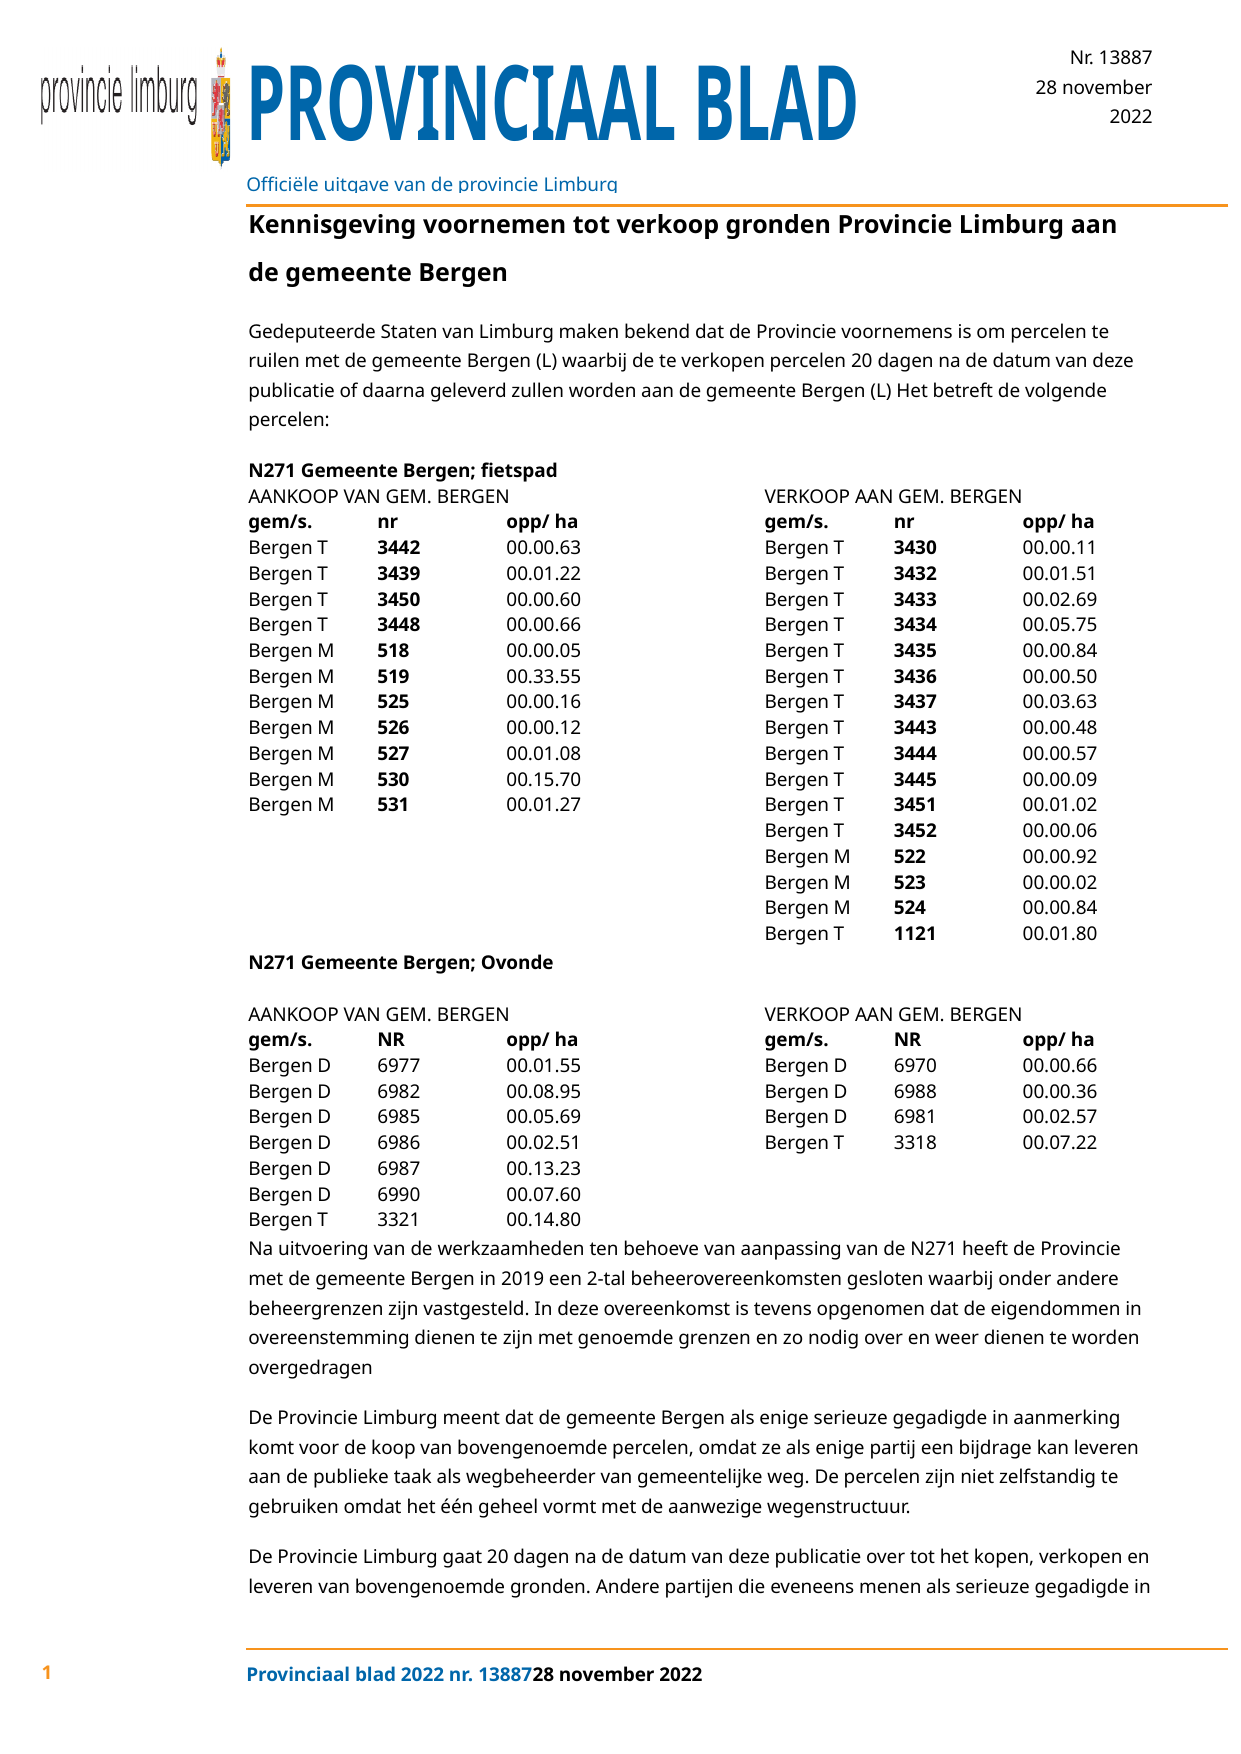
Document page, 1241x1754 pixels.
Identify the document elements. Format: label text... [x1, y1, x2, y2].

table_cell Bergen D [764, 1078, 893, 1104]
table_cell [635, 534, 764, 560]
table_cell 00.15.70 [506, 766, 635, 792]
table_cell [1023, 1155, 1152, 1181]
table_cell 00.01.80 [1023, 920, 1152, 946]
table_cell [377, 975, 506, 1001]
table_cell 3321 [377, 1207, 506, 1232]
table_cell Bergen T [248, 534, 377, 560]
table_cell 530 [377, 766, 506, 792]
table_cell [248, 895, 377, 920]
table_cell [635, 509, 764, 534]
table_cell nr [377, 509, 506, 534]
table_cell 00.01.51 [1023, 560, 1152, 586]
table_cell 00.00.11 [1023, 534, 1152, 560]
table_cell Bergen D [248, 1052, 377, 1078]
table_cell Bergen T [764, 818, 893, 843]
table_cell Bergen M [764, 869, 893, 894]
table_cell 524 [894, 895, 1022, 920]
table_cell [635, 1207, 764, 1232]
table_cell opp/ ha [1023, 1027, 1152, 1052]
table_cell 3451 [894, 792, 1022, 817]
table_cell Bergen T [248, 1207, 377, 1232]
table_cell 3443 [894, 715, 1022, 740]
table_cell Bergen M [248, 715, 377, 740]
table_cell 519 [377, 663, 506, 689]
table_cell [635, 1155, 764, 1181]
table_cell [635, 612, 764, 637]
table_cell NR [377, 1027, 506, 1052]
table_cell [894, 1181, 1022, 1207]
table_cell 6990 [377, 1181, 506, 1207]
text De Provincie Limburg meent dat de gemeente Bergen als enige serieuze gegadigde in aanmerking komt voor de koop van bovengenoemde percelen, omdat ze als enige partij een bijdrage kan leveren aan de publieke taak als wegbeheerder van gemeentelijke weg. De percelen zijn niet zelfstandig te gebruiken omdat het één geheel vormt met de aanwezige wegenstructuur. [248, 1404, 1152, 1519]
table_cell 1121 [894, 920, 1022, 946]
table_cell 00.01.02 [1023, 792, 1152, 817]
table_cell [506, 975, 635, 1001]
table_cell Bergen T [764, 740, 893, 766]
table_cell [506, 869, 635, 894]
table_cell [635, 920, 764, 946]
table_cell Bergen T [248, 560, 377, 586]
table_cell [1023, 975, 1152, 1001]
table_cell [635, 1181, 764, 1207]
table_cell Bergen D [764, 1052, 893, 1078]
table_cell 00.01.55 [506, 1052, 635, 1078]
table_cell 00.14.80 [506, 1207, 635, 1232]
table_cell Bergen T [764, 663, 893, 689]
table_cell [764, 1181, 893, 1207]
table_cell 00.00.05 [506, 637, 635, 663]
table_cell [635, 792, 764, 817]
table_cell [377, 843, 506, 869]
table_cell 00.33.55 [506, 663, 635, 689]
table_cell 00.00.84 [1023, 637, 1152, 663]
table_cell [506, 843, 635, 869]
table_cell 00.00.16 [506, 689, 635, 714]
table_header N271 Gemeente Bergen; Ovonde [248, 949, 1152, 975]
table_cell [635, 483, 764, 509]
picture [41, 47, 231, 172]
table_cell [764, 1155, 893, 1181]
table_cell [506, 895, 635, 920]
table_cell 3448 [377, 612, 506, 637]
table_cell Bergen M [248, 792, 377, 817]
text Kennisgeving voornemen tot verkoop gronden Provincie Limburg aan de gemeente Bergen [248, 207, 1152, 288]
table_cell 6970 [894, 1052, 1022, 1078]
table_cell 00.00.36 [1023, 1078, 1152, 1104]
table_cell 3439 [377, 560, 506, 586]
table_cell 6977 [377, 1052, 506, 1078]
table_cell 3435 [894, 637, 1022, 663]
table_cell 518 [377, 637, 506, 663]
table_cell Bergen T [764, 637, 893, 663]
table_cell [635, 1130, 764, 1155]
table_cell 00.00.57 [1023, 740, 1152, 766]
table_cell gem/s. [764, 1027, 893, 1052]
table_cell [248, 975, 377, 1001]
table_cell [635, 1052, 764, 1078]
table_cell Bergen T [764, 586, 893, 612]
table_cell 00.02.57 [1023, 1104, 1152, 1129]
table_cell [635, 869, 764, 894]
table_cell [635, 843, 764, 869]
table_cell 00.07.22 [1023, 1130, 1152, 1155]
table_cell 3432 [894, 560, 1022, 586]
table_cell 3433 [894, 586, 1022, 612]
text Gedeputeerde Staten van Limburg maken bekend dat de Provincie voornemens is om percelen te ruilen met de gemeente Bergen (L) waarbij de te verkopen percelen 20 dagen na de datum van deze publicatie of daarna geleverd zullen worden aan de gemeente Bergen (L) Het betreft de volgende percelen: [248, 318, 1152, 432]
table_cell 00.00.48 [1023, 715, 1152, 740]
table_cell [377, 869, 506, 894]
table_cell Bergen D [248, 1181, 377, 1207]
table_cell 00.00.66 [1023, 1052, 1152, 1078]
table_cell 6987 [377, 1155, 506, 1181]
table_cell opp/ ha [506, 1027, 635, 1052]
table_cell [894, 975, 1022, 1001]
table_cell 00.00.84 [1023, 895, 1152, 920]
table_cell 00.03.63 [1023, 689, 1152, 714]
table_cell [764, 1207, 893, 1232]
table_cell 3450 [377, 586, 506, 612]
table_cell 00.01.22 [506, 560, 635, 586]
table_cell Bergen D [248, 1130, 377, 1155]
table_cell nr [894, 509, 1022, 534]
table_cell 527 [377, 740, 506, 766]
table_cell 6988 [894, 1078, 1022, 1104]
table_cell 6982 [377, 1078, 506, 1104]
table_cell [377, 895, 506, 920]
table_cell 3318 [894, 1130, 1022, 1155]
table_cell 00.00.50 [1023, 663, 1152, 689]
table_cell Bergen M [248, 689, 377, 714]
table_cell VERKOOP AAN GEM. BERGEN [764, 1001, 1152, 1027]
table_cell opp/ ha [1023, 509, 1152, 534]
table_cell Bergen T [764, 689, 893, 714]
table_cell NR [894, 1027, 1022, 1052]
table_cell [248, 869, 377, 894]
table_cell 3430 [894, 534, 1022, 560]
table_cell [635, 560, 764, 586]
table_cell 3442 [377, 534, 506, 560]
table_cell 00.00.12 [506, 715, 635, 740]
table_cell 00.07.60 [506, 1181, 635, 1207]
table_cell [635, 689, 764, 714]
table_cell Bergen T [764, 920, 893, 946]
table_cell [377, 818, 506, 843]
table_cell 00.01.08 [506, 740, 635, 766]
table_cell [635, 1001, 764, 1027]
table_cell Bergen T [764, 534, 893, 560]
table_cell [635, 740, 764, 766]
table_cell 3444 [894, 740, 1022, 766]
table_cell opp/ ha [506, 509, 635, 534]
table_cell [248, 818, 377, 843]
table_cell 00.02.51 [506, 1130, 635, 1155]
table_cell AANKOOP VAN GEM. BERGEN [248, 1001, 635, 1027]
table_cell 00.02.69 [1023, 586, 1152, 612]
table_cell [506, 818, 635, 843]
table_cell 3436 [894, 663, 1022, 689]
table_cell [1023, 1181, 1152, 1207]
table_cell [635, 1104, 764, 1129]
table_cell Bergen T [764, 560, 893, 586]
table_cell [377, 920, 506, 946]
table_cell 00.00.66 [506, 612, 635, 637]
table_cell 3452 [894, 818, 1022, 843]
table_cell 00.01.27 [506, 792, 635, 817]
table_cell 6981 [894, 1104, 1022, 1129]
table_cell VERKOOP AAN GEM. BERGEN [764, 483, 1152, 509]
table_cell 00.05.75 [1023, 612, 1152, 637]
table_cell [506, 920, 635, 946]
table_cell Bergen D [248, 1155, 377, 1181]
table_cell 3434 [894, 612, 1022, 637]
table_cell gem/s. [248, 1027, 377, 1052]
table_cell 00.13.23 [506, 1155, 635, 1181]
table_cell [635, 1027, 764, 1052]
table_cell 6985 [377, 1104, 506, 1129]
table_cell gem/s. [248, 509, 377, 534]
table_cell 531 [377, 792, 506, 817]
table_cell [248, 920, 377, 946]
table_cell Bergen D [248, 1104, 377, 1129]
table_cell 00.00.60 [506, 586, 635, 612]
table_cell 522 [894, 843, 1022, 869]
table_cell [248, 843, 377, 869]
table_cell Bergen T [764, 792, 893, 817]
table_cell 00.00.02 [1023, 869, 1152, 894]
table_cell 526 [377, 715, 506, 740]
table_cell Bergen M [248, 637, 377, 663]
table_cell Bergen M [248, 663, 377, 689]
table_cell 6986 [377, 1130, 506, 1155]
table_cell [635, 715, 764, 740]
table_cell [635, 818, 764, 843]
table_cell [764, 975, 893, 1001]
table_header N271 Gemeente Bergen; fietspad [248, 457, 1152, 483]
table_cell 523 [894, 869, 1022, 894]
table_cell 3445 [894, 766, 1022, 792]
table_cell 00.08.95 [506, 1078, 635, 1104]
table_cell [635, 975, 764, 1001]
table_cell 00.00.09 [1023, 766, 1152, 792]
table_cell Bergen T [248, 586, 377, 612]
table_cell [894, 1155, 1022, 1181]
table_cell Bergen M [764, 895, 893, 920]
table_cell gem/s. [764, 509, 893, 534]
text Na uitvoering van de werkzaamheden ten behoeve van aanpassing van de N271 heeft de Provincie met de gemeente Bergen in 2019 een 2-tal beheerovereenkomsten gesloten waarbij onder andere beheergrenzen zijn vastgesteld. In deze overeenkomst is tevens opgenomen dat de eigendommen in overeenstemming dienen te zijn met genoemde grenzen en zo nodig over en weer dienen te worden overgedragen [248, 1236, 1152, 1380]
table_cell Bergen D [764, 1104, 893, 1129]
table_cell [894, 1207, 1022, 1232]
table_cell [635, 766, 764, 792]
table_cell AANKOOP VAN GEM. BERGEN [248, 483, 635, 509]
table_cell 00.00.06 [1023, 818, 1152, 843]
table_cell 00.00.63 [506, 534, 635, 560]
table_cell Bergen T [764, 1130, 893, 1155]
table_cell [635, 1078, 764, 1104]
table_cell Bergen M [248, 740, 377, 766]
table_cell [635, 637, 764, 663]
table_cell Bergen M [764, 843, 893, 869]
table_cell Bergen T [764, 612, 893, 637]
table_cell Bergen D [248, 1078, 377, 1104]
table_cell [635, 895, 764, 920]
table_cell [635, 663, 764, 689]
table_cell 3437 [894, 689, 1022, 714]
table_cell Bergen T [248, 612, 377, 637]
table_cell [635, 586, 764, 612]
table_cell 525 [377, 689, 506, 714]
table_cell 00.05.69 [506, 1104, 635, 1129]
table_cell Bergen T [764, 766, 893, 792]
table_cell Bergen T [764, 715, 893, 740]
table_cell Bergen M [248, 766, 377, 792]
text De Provincie Limburg gaat 20 dagen na de datum van deze publicatie over tot het kopen, verkopen en leveren van bovengenoemde gronden. Andere partijen die eveneens menen als serieuze gegadigde in [248, 1543, 1152, 1599]
table_cell [1023, 1207, 1152, 1232]
table_cell 00.00.92 [1023, 843, 1152, 869]
